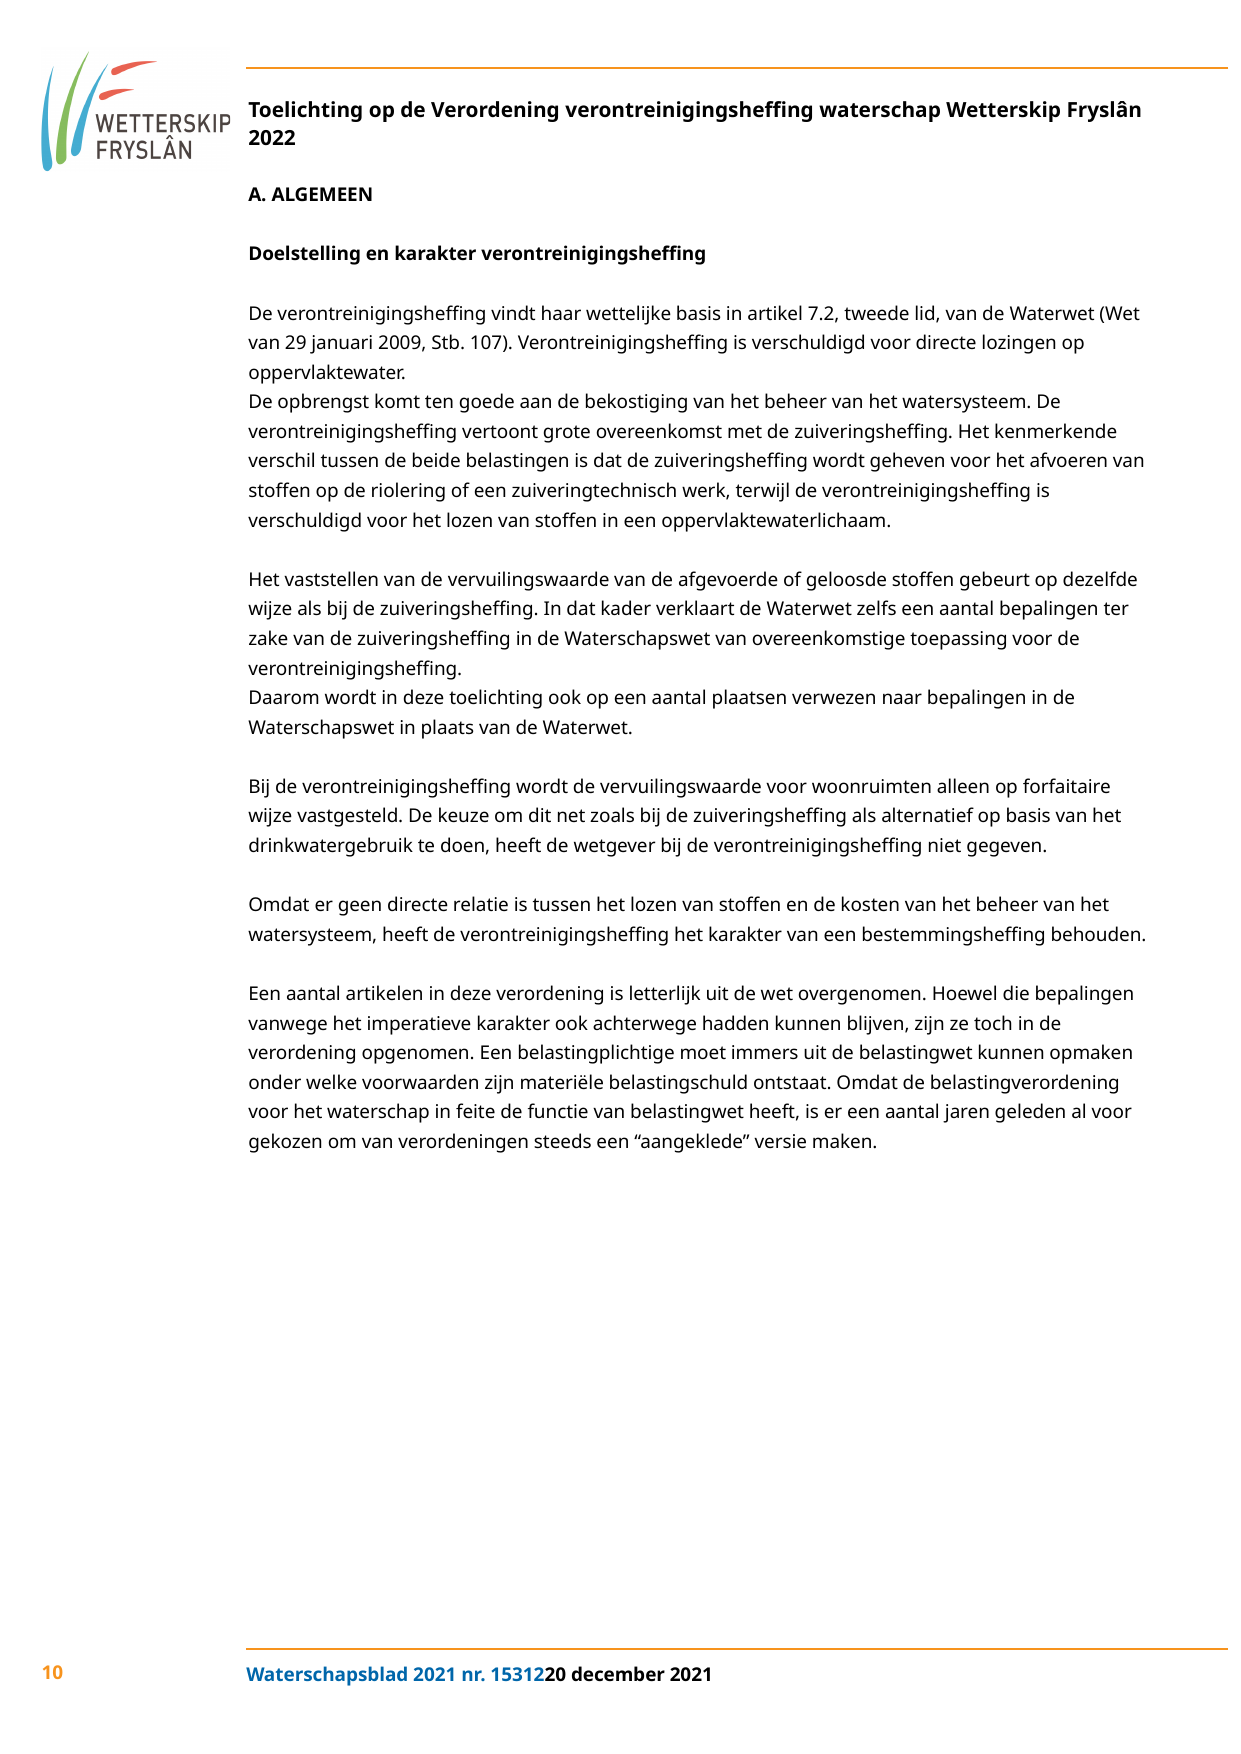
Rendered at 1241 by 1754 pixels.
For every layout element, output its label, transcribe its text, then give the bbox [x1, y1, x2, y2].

text Het vaststellen van de vervuilingswaarde van de afgevoerde of geloosde stoffen gebeurt op dezelfde wijze als bij de zuiveringsheffing. In dat kader verklaart de Waterwet zelfs een aantal bepalingen ter zake van de zuiveringsheffing in de Waterschapswet van overeenkomstige toepassing voor de verontreinigingsheffing. [248, 566, 1152, 680]
text Omdat er geen directe relatie is tussen het lozen van stoffen en de kosten van het beheer van het watersysteem, heeft de verontreinigingsheffing het karakter van een bestemmingsheffing behouden. [248, 891, 1152, 947]
text Een aantal artikelen in deze verordening is letterlijk uit de wet overgenomen. Hoewel die bepalingen vanwege het imperatieve karakter ook achterwege hadden kunnen blijven, zijn ze toch in de verordening opgenomen. Een belastingplichtige moet immers uit de belastingwet kunnen opmaken onder welke voorwaarden zijn materiële belastingschuld ontstaat. Omdat de belastingverordening voor het waterschap in feite de functie van belastingwet heeft, is er een aantal jaren geleden al voor gekozen om van verordeningen steeds een “aangeklede” versie maken. [248, 980, 1152, 1154]
text Waterschapswet in plaats van de Waterwet. [248, 714, 1152, 739]
text De verontreinigingsheffing vindt haar wettelijke basis in artikel 7.2, tweede lid, van de Waterwet (Wet van 29 januari 2009, Stb. 107). Verontreinigingsheffing is verschuldigd voor directe lozingen op oppervlaktewater. [248, 300, 1152, 384]
text verontreinigingsheffing vertoont grote overeenkomst met de zuiveringsheffing. Het kenmerkende verschil tussen de beide belastingen is dat de zuiveringsheffing wordt geheven voor het afvoeren van stoffen op de riolering of een zuiveringtechnisch werk, terwijl de verontreinigingsheffing is verschuldigd voor het lozen van stoffen in een oppervlaktewaterlichaam. [248, 418, 1152, 532]
text Daarom wordt in deze toelichting ook op een aantal plaatsen verwezen naar bepalingen in de [248, 684, 1152, 710]
picture [41, 47, 231, 172]
text Bij de verontreinigingsheffing wordt de vervuilingswaarde voor woonruimten alleen op forfaitaire wijze vastgesteld. De keuze om dit net zoals bij de zuiveringsheffing als alternatief op basis van het drinkwatergebruik te doen, heeft de wetgever bij de verontreinigingsheffing niet gegeven. [248, 773, 1152, 858]
text De opbrengst komt ten goede aan de bekostiging van het beheer van het watersysteem. De [248, 388, 1152, 414]
text Doelstelling en karakter verontreinigingsheffing [248, 241, 1152, 266]
text A. ALGEMEEN [248, 181, 1152, 207]
text Toelichting op de Verordening verontreinigingsheffing waterschap Wetterskip Fryslân 2022 [248, 95, 1152, 152]
